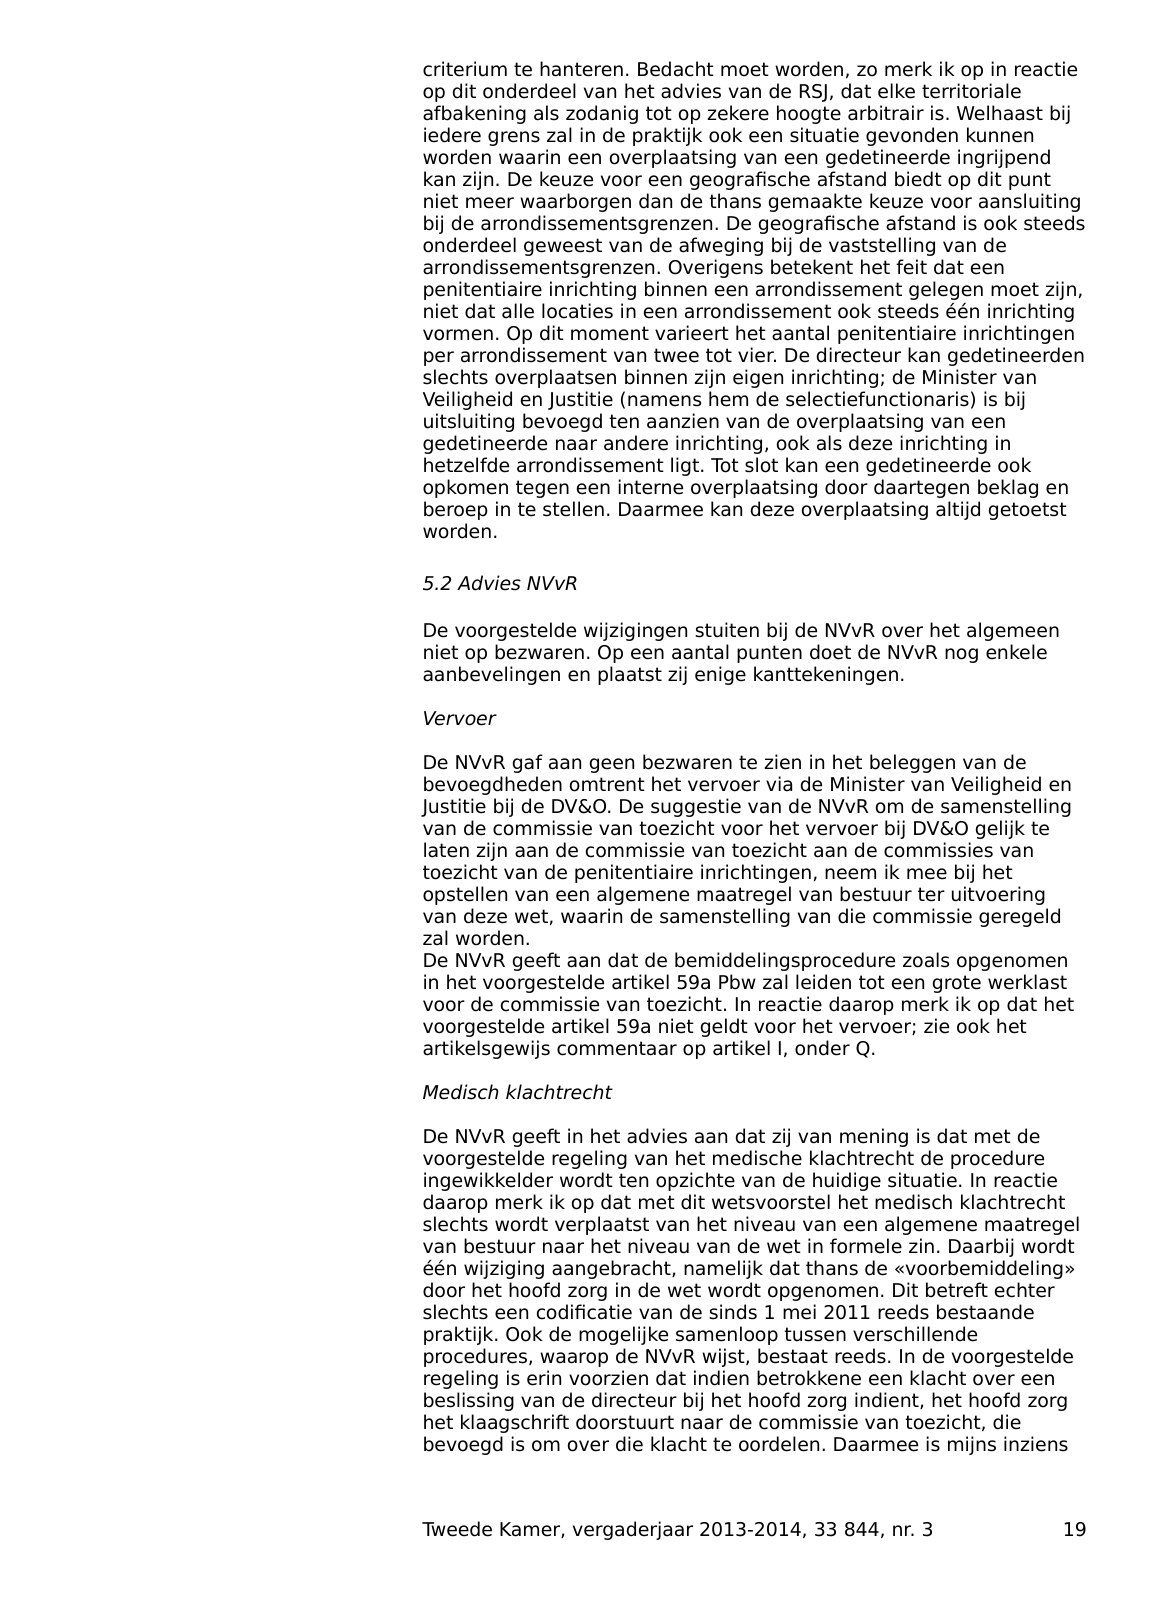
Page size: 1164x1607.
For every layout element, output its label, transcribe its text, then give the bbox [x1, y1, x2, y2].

text De NVvR geeft aan dat de bemiddelingsprocedure zoals opgenomen in het voorgestelde artikel 59a Pbw zal leiden tot een grote werklast voor de commissie van toezicht. In reactie daarop merk ik op dat het voorgestelde artikel 59a niet geldt voor het vervoer; zie ook het artikelsgewijs commentaar op artikel I, onder Q. [422, 950, 1087, 1059]
text De NVvR geeft in het advies aan dat zij van mening is dat met de voorgestelde regeling van het medische klachtrecht de procedure ingewikkelder wordt ten opzichte van de huidige situatie. In reactie daarop merk ik op dat met dit wetsvoorstel het medisch klachtrecht slechts wordt verplaatst van het niveau van een algemene maatregel van bestuur naar het niveau van de wet in formele zin. Daarbij wordt één wijziging aangebracht, namelijk dat thans de «voorbemiddeling» door het hoofd zorg in de wet wordt opgenomen. Dit betreft echter slechts een codificatie van de sinds 1 mei 2011 reeds bestaande praktijk. Ook de mogelijke samenloop tussen verschillende procedures, waarop de NVvR wijst, bestaat reeds. In de voorgestelde regeling is erin voorzien dat indien betrokkene een klacht over een beslissing van de directeur bij het hoofd zorg indient, het hoofd zorg het klaagschrift doorstuurt naar de commissie van toezicht, die bevoegd is om over die klacht te oordelen. Daarmee is mijns inziens [422, 1126, 1087, 1456]
text De voorgestelde wijzigingen stuiten bij de NVvR over het algemeen niet op bezwaren. Op een aantal punten doet de NVvR nog enkele aanbevelingen en plaatst zij enige kanttekeningen. [422, 619, 1087, 686]
text De NVvR gaf aan geen bezwaren te zien in het beleggen van de bevoegdheden omtrent het vervoer via de Minister van Veiligheid en Justitie bij de DV&O. De suggestie van de NVvR om de samenstelling van de commissie van toezicht voor het vervoer bij DV&O gelijk te laten zijn aan de commissie van toezicht aan de commissies van toezicht van de penitentiaire inrichtingen, neem ik mee bij het opstellen van een algemene maatregel van bestuur ter uitvoering van deze wet, waarin de samenstelling van die commissie geregeld zal worden. [422, 752, 1087, 950]
subtitle Vervoer [422, 708, 1087, 730]
subtitle Medisch klachtrecht [422, 1082, 1087, 1104]
text criterium te hanteren. Bedacht moet worden, zo merk ik op in reactie op dit onderdeel van het advies van de RSJ, dat elke territoriale afbakening als zodanig tot op zekere hoogte arbitrair is. Welhaast bij iedere grens zal in de praktijk ook een situatie gevonden kunnen worden waarin een overplaatsing van een gedetineerde ingrijpend kan zijn. De keuze voor een geografische afstand biedt op dit punt niet meer waarborgen dan de thans gemaakte keuze voor aansluiting bij de arrondissementsgrenzen. De geografische afstand is ook steeds onderdeel geweest van de afweging bij de vaststelling van de arrondissementsgrenzen. Overigens betekent het feit dat een penitentiaire inrichting binnen een arrondissement gelegen moet zijn, niet dat alle locaties in een arrondissement ook steeds één inrichting vormen. Op dit moment varieert het aantal penitentiaire inrichtingen per arrondissement van twee tot vier. De directeur kan gedetineerden slechts overplaatsen binnen zijn eigen inrichting; de Minister van Veiligheid en Justitie (namens hem de selectiefunctionaris) is bij uitsluiting bevoegd ten aanzien van de overplaatsing van een gedetineerde naar andere inrichting, ook als deze inrichting in hetzelfde arrondissement ligt. Tot slot kan een gedetineerde ook opkomen tegen een interne overplaatsing door daartegen beklag en beroep in te stellen. Daarmee kan deze overplaatsing altijd getoetst worden. [422, 59, 1087, 543]
subtitle 5.2 Advies NVvR [422, 573, 1087, 594]
